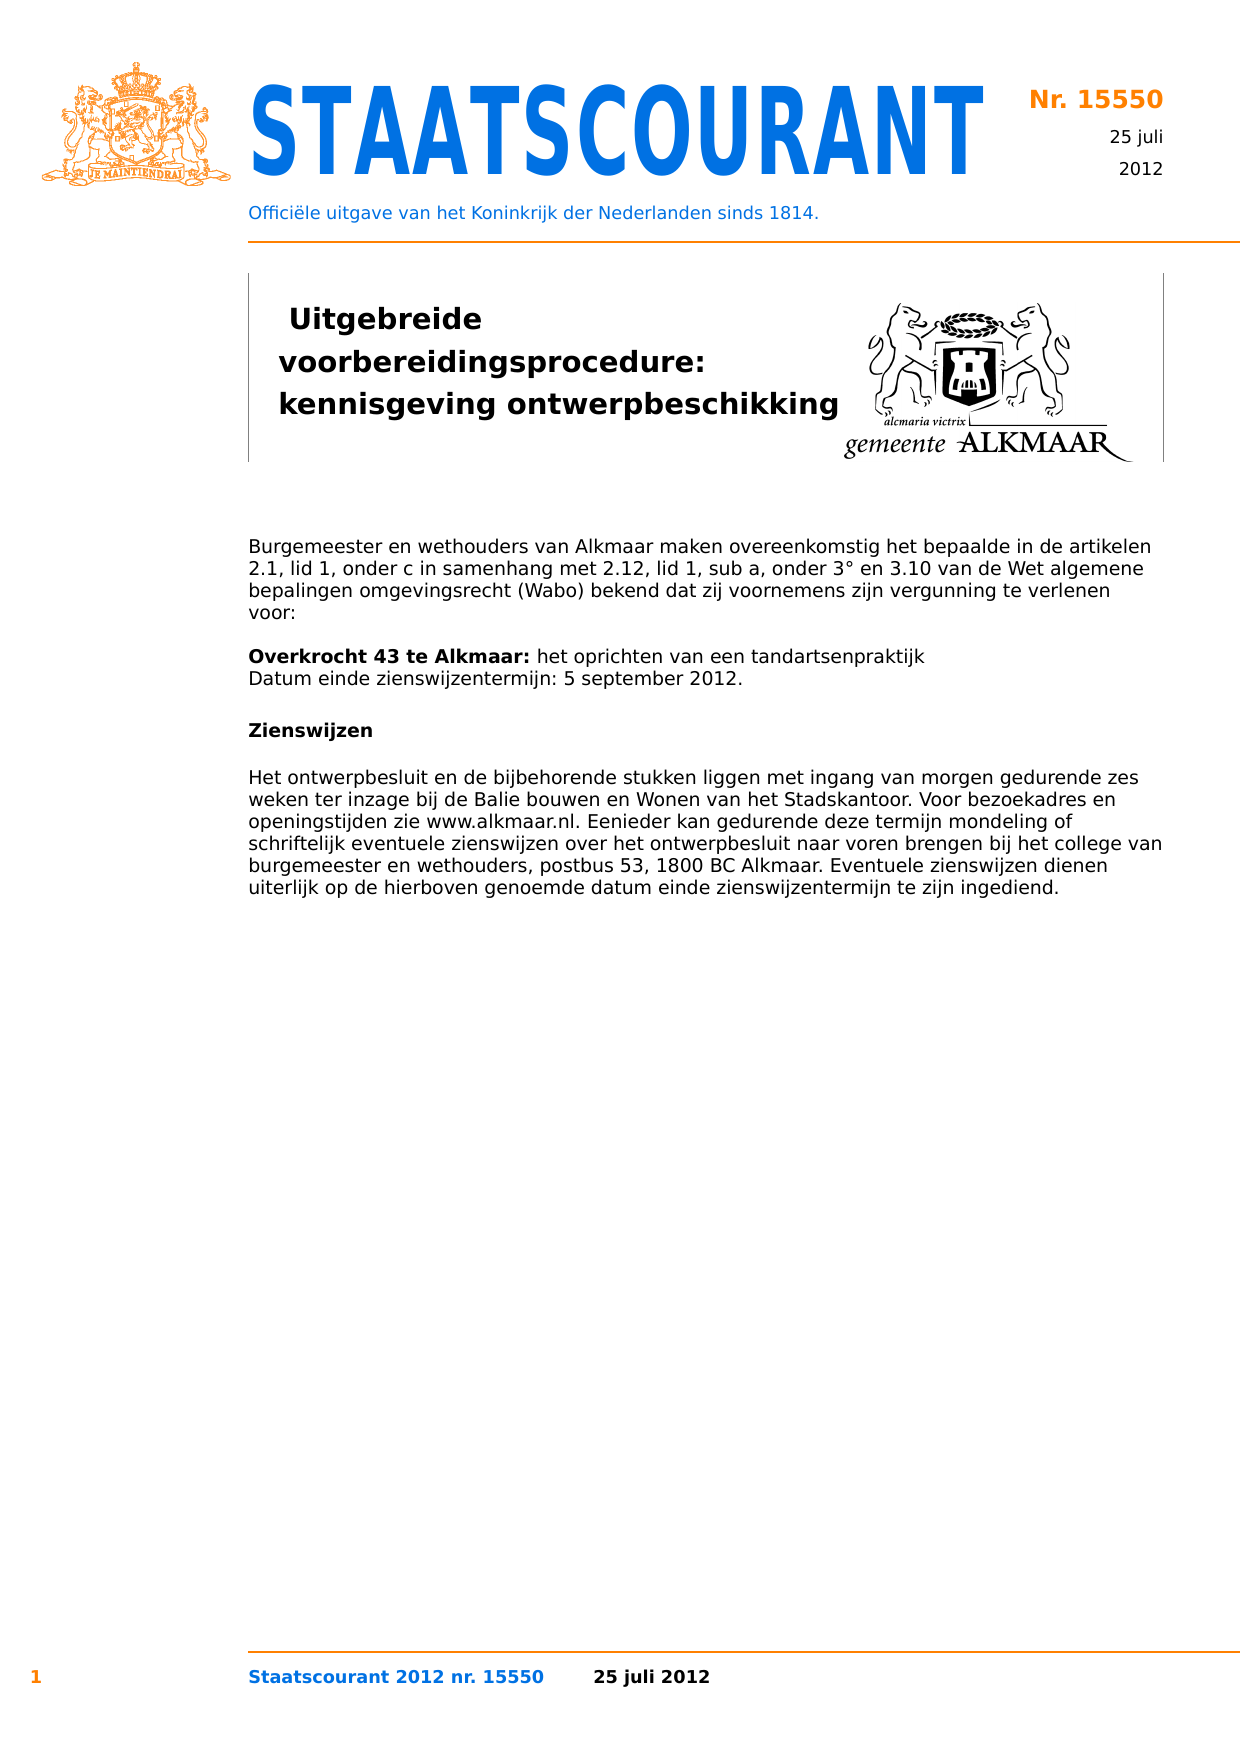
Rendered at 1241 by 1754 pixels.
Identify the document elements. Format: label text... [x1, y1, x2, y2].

table_cell 2012 [998, 153, 1240, 203]
text Datum einde zienswijzentermijn: 5 september 2012. [248, 668, 1163, 690]
table_header Nr. 15550 [998, 62, 1240, 121]
table_header STAATSCOURANT [248, 62, 998, 203]
picture [844, 302, 1134, 462]
picture [41, 62, 231, 186]
subtitle Zienswijzen [248, 720, 1163, 742]
subtitle Uitgebreide voorbereidingsprocedure: kennisgeving ontwerpbeschikking [249, 273, 1163, 462]
table_header [25, 62, 248, 241]
table_cell Officiële uitgave van het Koninkrijk der Nederlanden sinds 1814. [248, 203, 1240, 241]
table_cell 25 juli [998, 121, 1240, 153]
text Overkrocht 43 te Alkmaar: het oprichten van een tandartsenpraktijk [248, 646, 1163, 668]
text Het ontwerpbesluit en de bijbehorende stukken liggen met ingang van morgen gedurende zes weken ter inzage bij de Balie bouwen en Wonen van het Stadskantoor. Voor bezoekadres en openingstijden zie www.alkmaar.nl. Eenieder kan gedurende deze termijn mondeling of schriftelijk eventuele zienswijzen over het ontwerpbesluit naar voren brengen bij het college van burgemeester en wethouders, postbus 53, 1800 BC Alkmaar. Eventuele zienswijzen dienen uiterlijk op de hierboven genoemde datum einde zienswijzentermijn te zijn ingediend. [248, 767, 1163, 899]
text Burgemeester en wethouders van Alkmaar maken overeenkomstig het bepaalde in de artikelen 2.1, lid 1, onder c in samenhang met 2.12, lid 1, sub a, onder 3° en 3.10 van de Wet algemene bepalingen omgevingsrecht (Wabo) bekend dat zij voornemens zijn vergunning te verlenen voor: [248, 536, 1163, 624]
